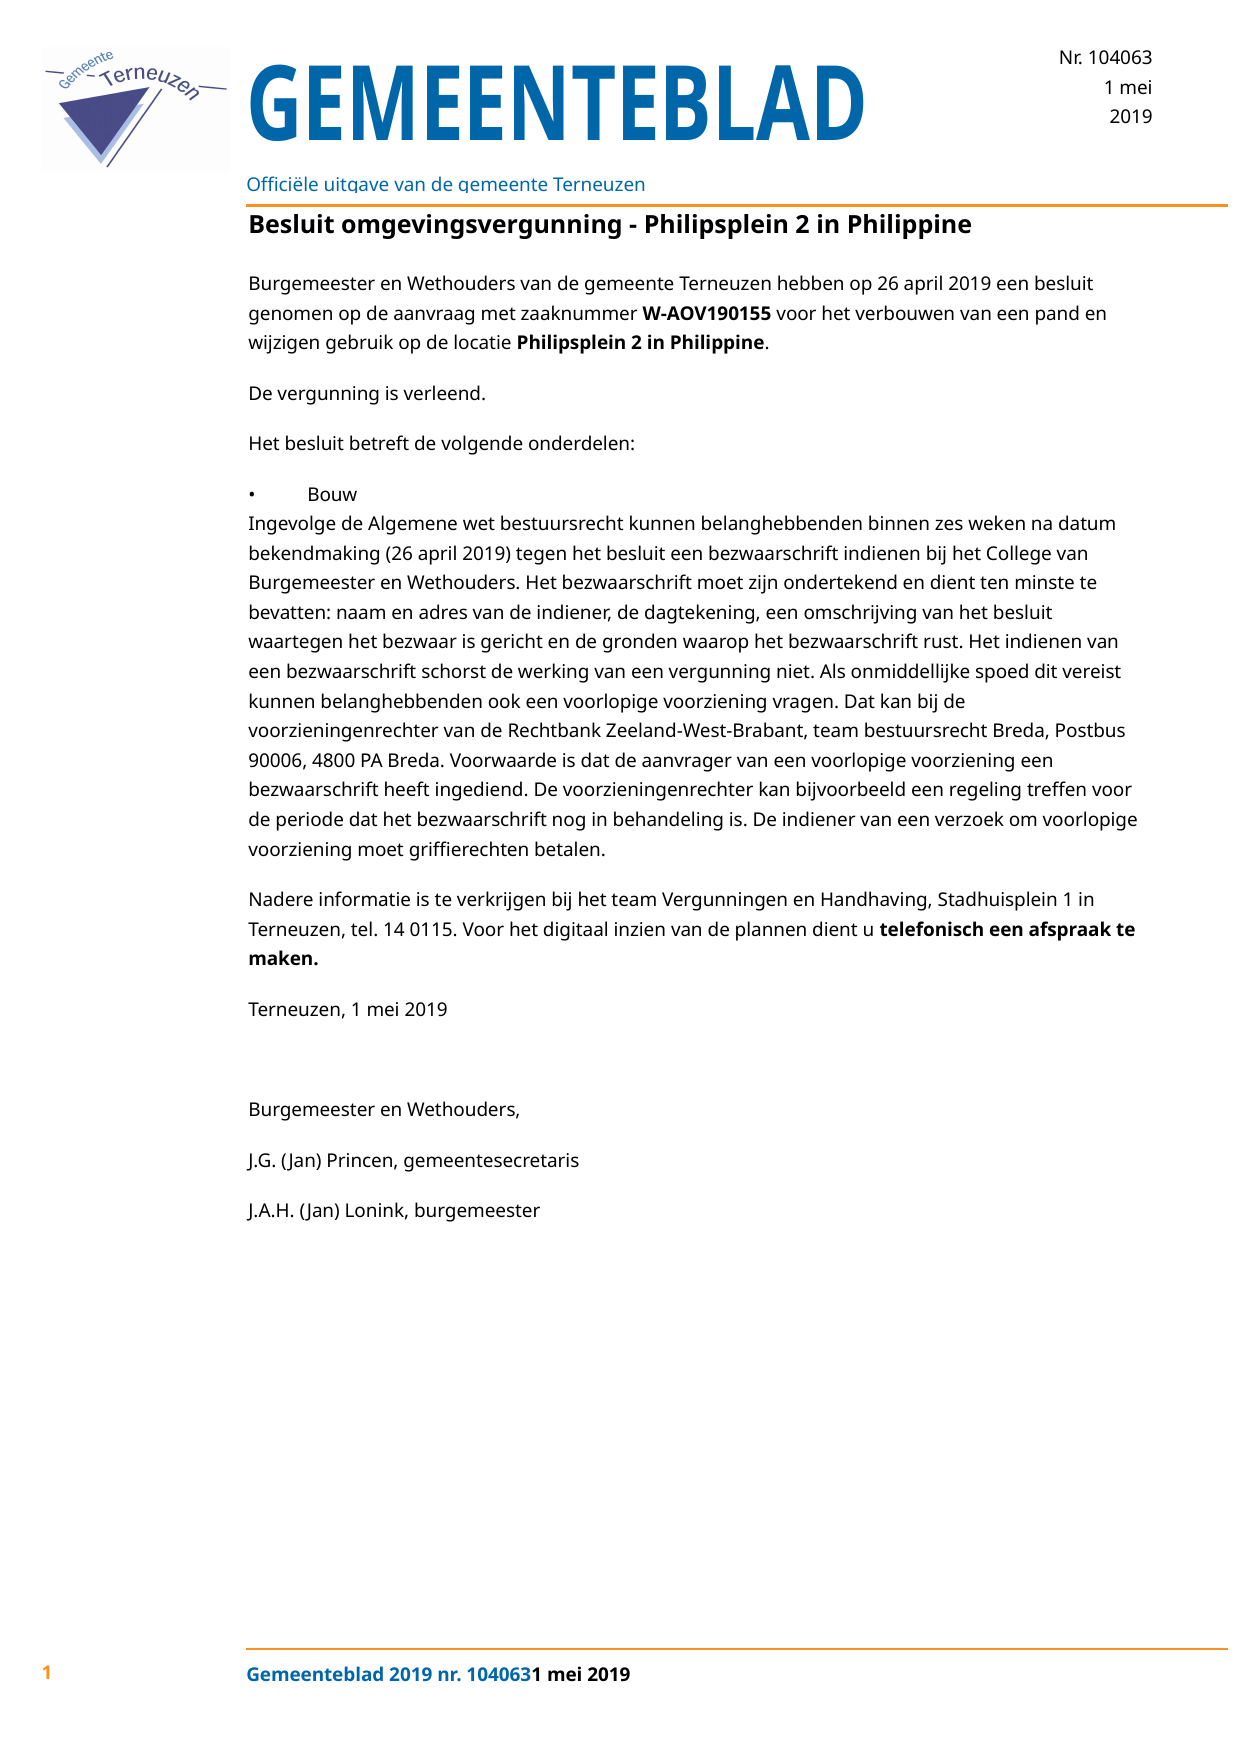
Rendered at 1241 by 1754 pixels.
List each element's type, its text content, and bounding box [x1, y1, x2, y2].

text De vergunning is verleend. [248, 380, 1152, 406]
text Besluit omgevingsvergunning - Philipsplein 2 in Philippine [248, 207, 1152, 241]
picture [41, 47, 231, 172]
text Nadere informatie is te verkrijgen bij het team Vergunningen en Handhaving, Stadhuisplein 1 in Terneuzen, tel. 14 0115. Voor het digitaal inzien van de plannen dient u telefonisch een afspraak te maken. [248, 886, 1152, 971]
text Burgemeester en Wethouders, [248, 1097, 1152, 1122]
text Terneuzen, 1 mei 2019 [248, 996, 1152, 1021]
text Ingevolge de Algemene wet bestuursrecht kunnen belanghebbenden binnen zes weken na datum bekendmaking (26 april 2019) tegen het besluit een bezwaarschrift indienen bij het College van Burgemeester en Wethouders. Het bezwaarschrift moet zijn ondertekend en dient ten minste te bevatten: naam en adres van de indiener, de dagtekening, een omschrijving van het besluit waartegen het bezwaar is gericht en de gronden waarop het bezwaarschrift rust. Het indienen van een bezwaarschrift schorst de werking van een vergunning niet. Als onmiddellijke spoed dit vereist kunnen belanghebbenden ook een voorlopige voorziening vragen. Dat kan bij de voorzieningenrechter van de Rechtbank Zeeland-West-Brabant, team bestuursrecht Breda, Postbus 90006, 4800 PA Breda. Voorwaarde is dat de aanvrager van een voorlopige voorziening een bezwaarschrift heeft ingediend. De voorzieningenrechter kan bijvoorbeeld een regeling treffen voor de periode dat het bezwaarschrift nog in behandeling is. De indiener van een verzoek om voorlopige voorziening moet griffierechten betalen. [248, 510, 1152, 861]
text Het besluit betreft de volgende onderdelen: [248, 430, 1152, 456]
list Bouw [248, 481, 1152, 506]
text J.G. (Jan) Princen, gemeentesecretaris [248, 1147, 1152, 1173]
text Burgemeester en Wethouders van de gemeente Terneuzen hebben op 26 april 2019 een besluit genomen op de aanvraag met zaaknummer W-AOV190155 voor het verbouwen van een pand en wijzigen gebruik op de locatie Philipsplein 2 in Philippine. [248, 270, 1152, 355]
text J.A.H. (Jan) Lonink, burgemeester [248, 1197, 1152, 1223]
